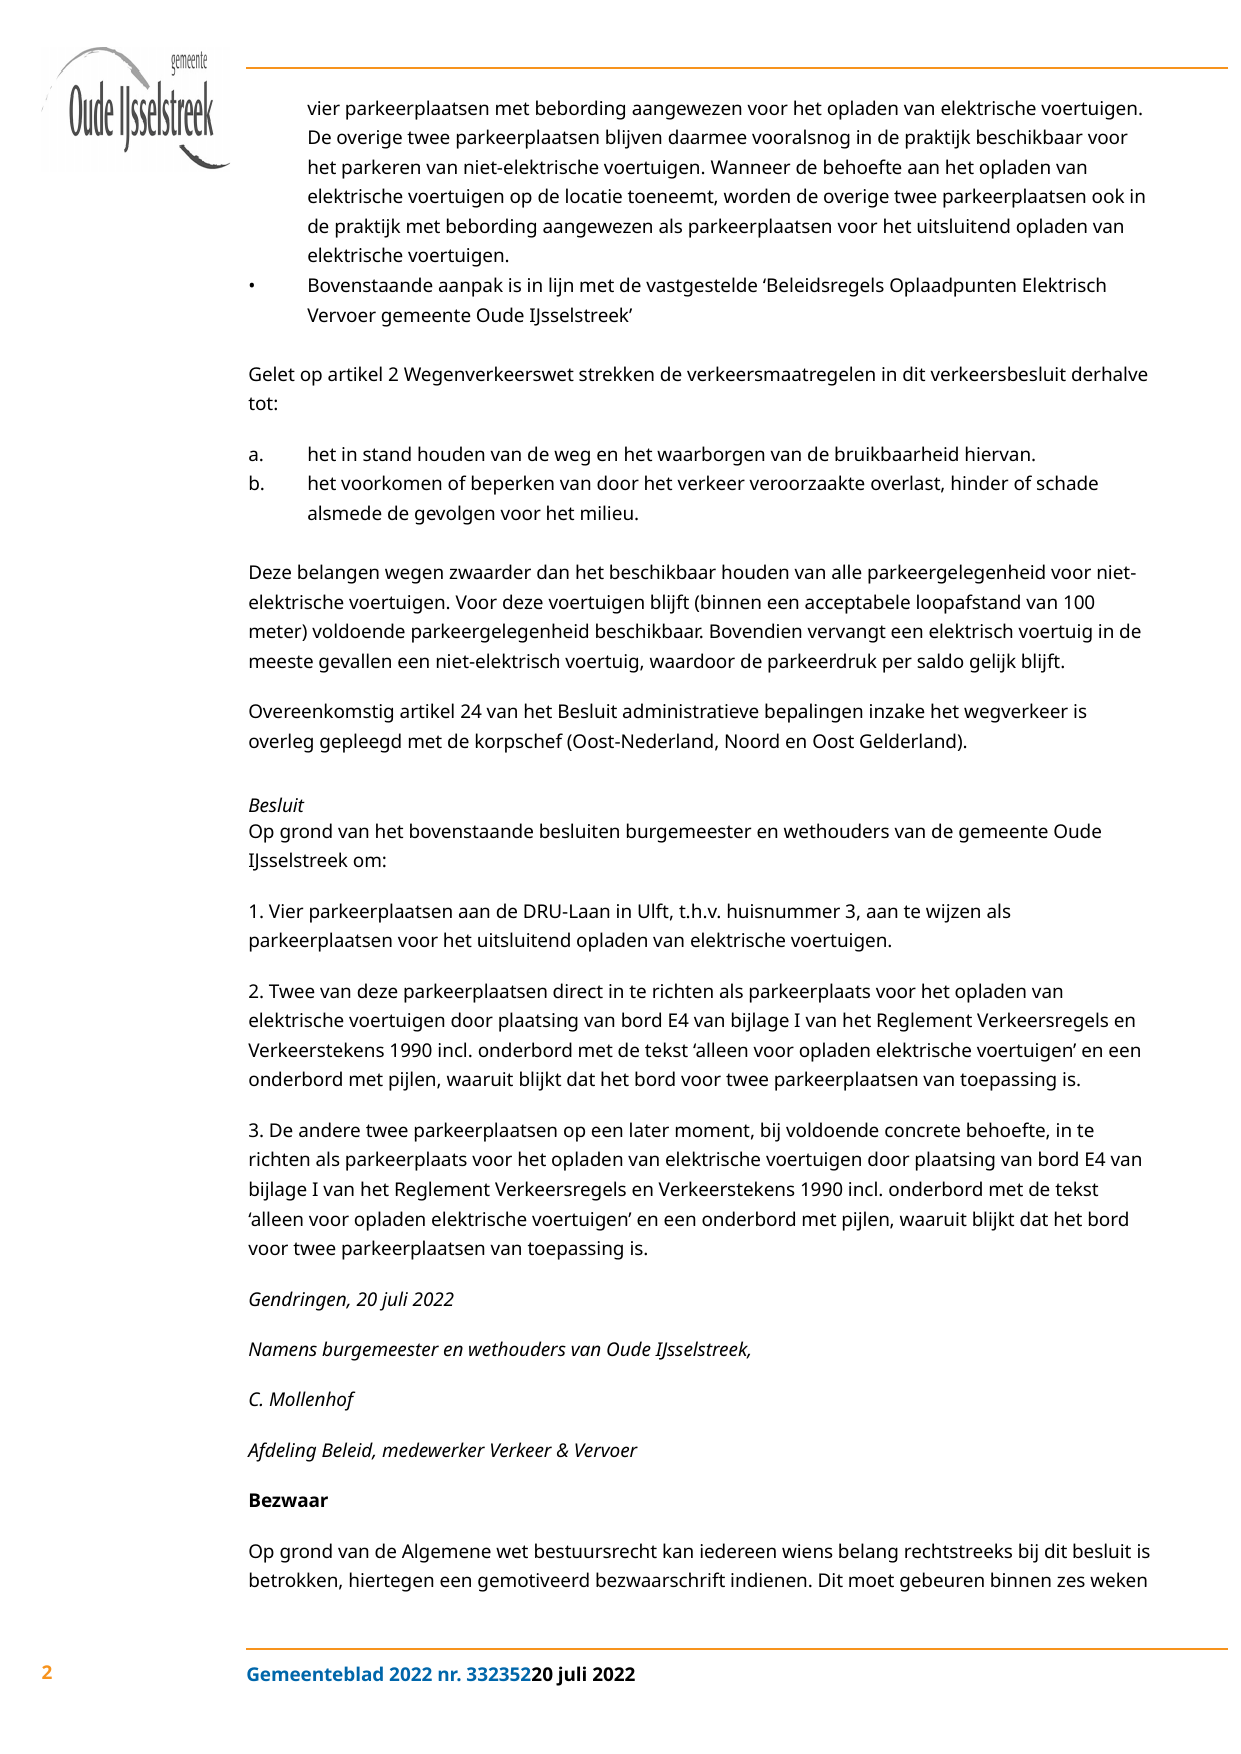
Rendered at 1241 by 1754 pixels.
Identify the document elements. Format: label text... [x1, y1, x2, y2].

text Bezwaar [248, 1487, 1152, 1513]
text 3. De andere twee parkeerplaatsen op een later moment, bij voldoende concrete behoefte, in te richten als parkeerplaats voor het opladen van elektrische voertuigen door plaatsing van bord E4 van bijlage I van het Reglement Verkeersregels en Verkeerstekens 1990 incl. onderbord met de tekst ‘alleen voor opladen elektrische voertuigen’ en een onderbord met pijlen, waaruit blijkt dat het bord voor twee parkeerplaatsen van toepassing is. [248, 1117, 1152, 1261]
list Bovenstaande aanpak is in lijn met de vastgestelde ‘Beleidsregels Oplaadpunten Elektrisch Vervoer gemeente Oude IJsselstreek’ [248, 272, 1152, 328]
list het in stand houden van de weg en het waarborgen van de bruikbaarheid hiervan. [248, 441, 1152, 467]
text Op grond van het bovenstaande besluiten burgemeester en wethouders van de gemeente Oude IJsselstreek om: [248, 818, 1152, 873]
text C. Mollenhof [248, 1387, 1152, 1412]
text Afdeling Beleid, medewerker Verkeer & Vervoer [248, 1437, 1152, 1463]
text 2. Twee van deze parkeerplaatsen direct in te richten als parkeerplaats voor het opladen van elektrische voertuigen door plaatsing van bord E4 van bijlage I van het Reglement Verkeersregels en Verkeerstekens 1990 incl. onderbord met de tekst ‘alleen voor opladen elektrische voertuigen’ en een onderbord met pijlen, waaruit blijkt dat het bord voor twee parkeerplaatsen van toepassing is. [248, 978, 1152, 1092]
text Deze belangen wegen zwaarder dan het beschikbaar houden van alle parkeergelegenheid voor niet-elektrische voertuigen. Voor deze voertuigen blijft (binnen een acceptabele loopafstand van 100 meter) voldoende parkeergelegenheid beschikbaar. Bovendien vervangt een elektrisch voertuig in de meeste gevallen een niet-elektrisch voertuig, waardoor de parkeerdruk per saldo gelijk blijft. [248, 559, 1152, 674]
list het voorkomen of beperken van door het verkeer veroorzaakte overlast, hinder of schade alsmede de gevolgen voor het milieu. [248, 471, 1152, 526]
text Namens burgemeester en wethouders van Oude IJsselstreek, [248, 1336, 1152, 1362]
picture [41, 47, 231, 172]
list vier parkeerplaatsen met bebording aangewezen voor het opladen van elektrische voertuigen. De overige twee parkeerplaatsen blijven daarmee vooralsnog in de praktijk beschikbaar voor het parkeren van niet-elektrische voertuigen. Wanneer de behoefte aan het opladen van elektrische voertuigen op de locatie toeneemt, worden de overige twee parkeerplaatsen ook in de praktijk met bebording aangewezen als parkeerplaatsen voor het uitsluitend opladen van elektrische voertuigen. [248, 95, 1152, 268]
text 1. Vier parkeerplaatsen aan de DRU-Laan in Ulft, t.h.v. huisnummer 3, aan te wijzen als parkeerplaatsen voor het uitsluitend opladen van elektrische voertuigen. [248, 898, 1152, 953]
text Besluit [248, 792, 1152, 818]
text Gendringen, 20 juli 2022 [248, 1286, 1152, 1311]
text Gelet op artikel 2 Wegenverkeerswet strekken de verkeersmaatregelen in dit verkeersbesluit derhalve tot: [248, 361, 1152, 416]
text Op grond van de Algemene wet bestuursrecht kan iedereen wiens belang rechtstreeks bij dit besluit is betrokken, hiertegen een gemotiveerd bezwaarschrift indienen. Dit moet gebeuren binnen zes weken [248, 1538, 1152, 1593]
text Overeenkomstig artikel 24 van het Besluit administratieve bepalingen inzake het wegverkeer is overleg gepleegd met de korpschef (Oost-Nederland, Noord en Oost Gelderland). [248, 698, 1152, 754]
